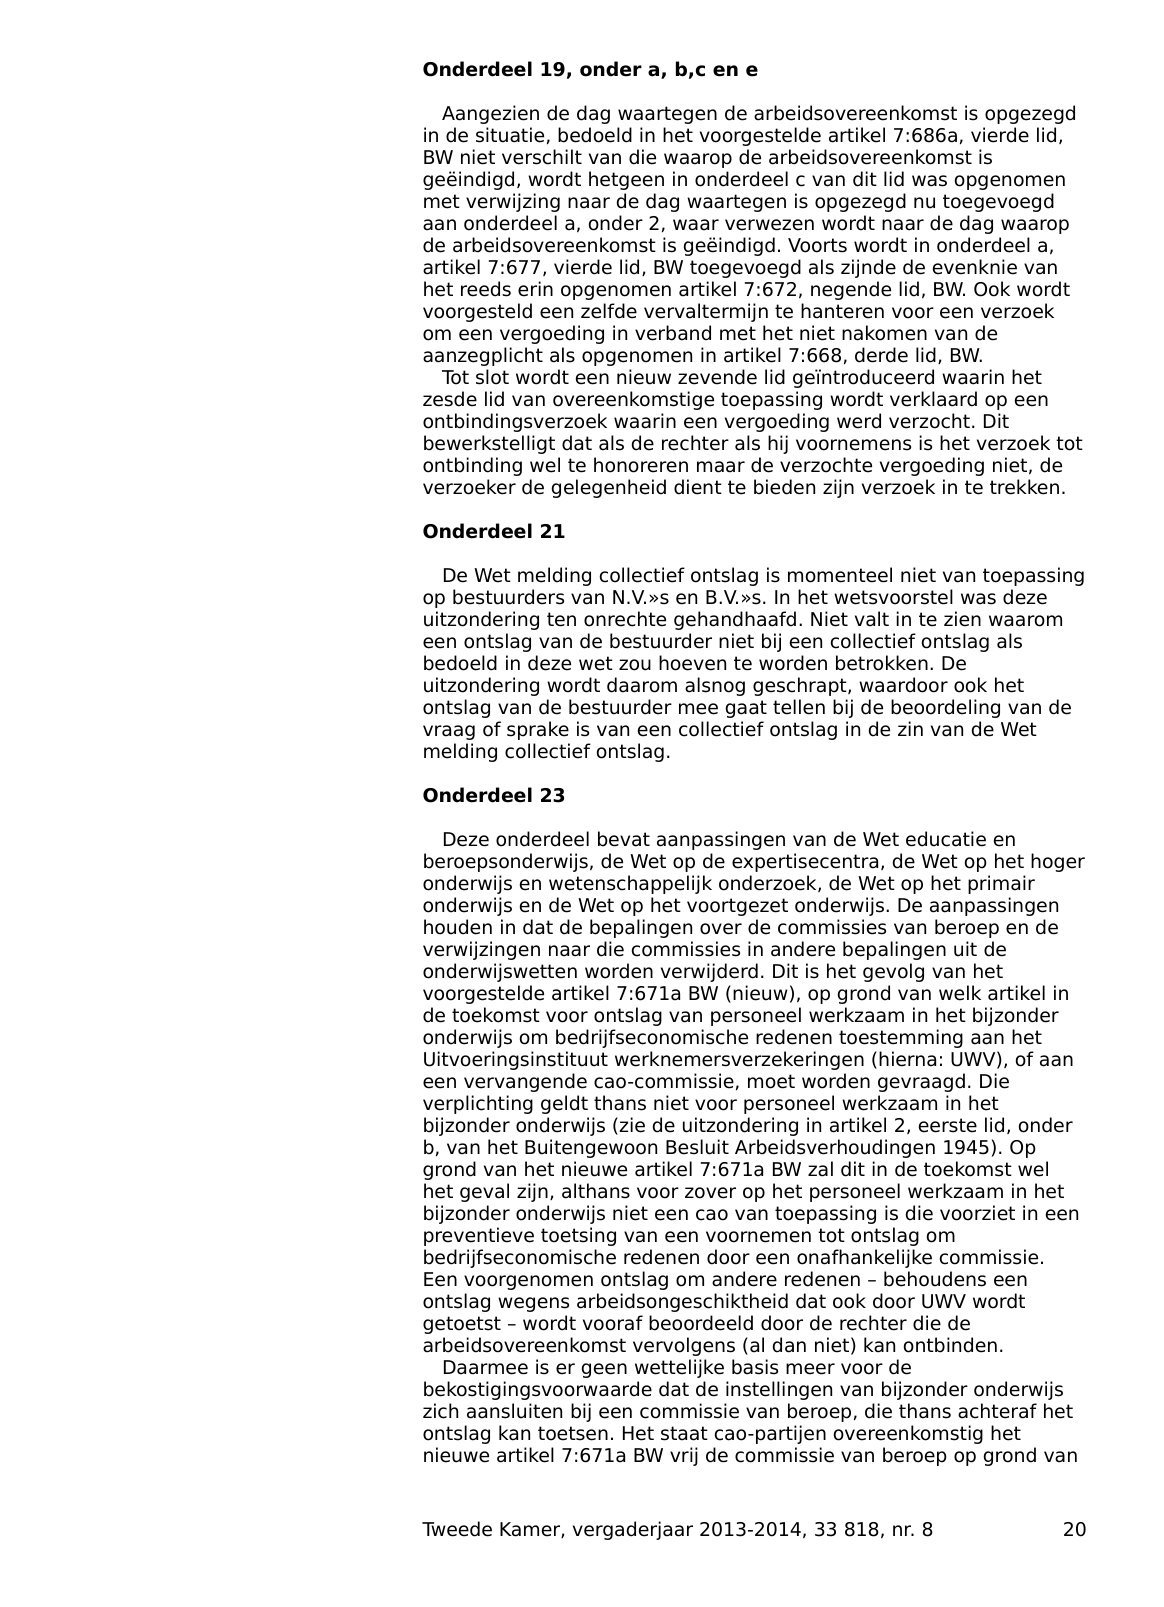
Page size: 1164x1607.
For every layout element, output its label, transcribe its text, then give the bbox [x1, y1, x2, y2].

text Deze onderdeel bevat aanpassingen van de Wet educatie en beroepsonderwijs, de Wet op de expertisecentra, de Wet op het hoger onderwijs en wetenschappelijk onderzoek, de Wet op het primair onderwijs en de Wet op het voortgezet onderwijs. De aanpassingen houden in dat de bepalingen over de commissies van beroep en de verwijzingen naar die commissies in andere bepalingen uit de onderwijswetten worden verwijderd. Dit is het gevolg van het voorgestelde artikel 7:671a BW (nieuw), op grond van welk artikel in de toekomst voor ontslag van personeel werkzaam in het bijzonder onderwijs om bedrijfseconomische redenen toestemming aan het Uitvoeringsinstituut werknemersverzekeringen (hierna: UWV), of aan een vervangende cao-commissie, moet worden gevraagd. Die verplichting geldt thans niet voor personeel werkzaam in het bijzonder onderwijs (zie de uitzondering in artikel 2, eerste lid, onder b, van het Buitengewoon Besluit Arbeidsverhoudingen 1945). Op grond van het nieuwe artikel 7:671a BW zal dit in de toekomst wel het geval zijn, althans voor zover op het personeel werkzaam in het bijzonder onderwijs niet een cao van toepassing is die voorziet in een preventieve toetsing van een voornemen tot ontslag om bedrijfseconomische redenen door een onafhankelijke commissie. Een voorgenomen ontslag om andere redenen – behoudens een ontslag wegens arbeidsongeschiktheid dat ook door UWV wordt getoetst – wordt vooraf beoordeeld door de rechter die de arbeidsovereenkomst vervolgens (al dan niet) kan ontbinden. [422, 829, 1087, 1357]
text Aangezien de dag waartegen de arbeidsovereenkomst is opgezegd in de situatie, bedoeld in het voorgestelde artikel 7:686a, vierde lid, BW niet verschilt van die waarop de arbeidsovereenkomst is geëindigd, wordt hetgeen in onderdeel c van dit lid was opgenomen met verwijzing naar de dag waartegen is opgezegd nu toegevoegd aan onderdeel a, onder 2, waar verwezen wordt naar de dag waarop de arbeidsovereenkomst is geëindigd. Voorts wordt in onderdeel a, artikel 7:677, vierde lid, BW toegevoegd als zijnde de evenknie van het reeds erin opgenomen artikel 7:672, negende lid, BW. Ook wordt voorgesteld een zelfde vervaltermijn te hanteren voor een verzoek om een vergoeding in verband met het niet nakomen van de aanzegplicht als opgenomen in artikel 7:668, derde lid, BW. [422, 103, 1087, 367]
text Daarmee is er geen wettelijke basis meer voor de bekostigingsvoorwaarde dat de instellingen van bijzonder onderwijs zich aansluiten bij een commissie van beroep, die thans achteraf het ontslag kan toetsen. Het staat cao-partijen overeenkomstig het nieuwe artikel 7:671a BW vrij de commissie van beroep op grond van [422, 1357, 1087, 1467]
text Tot slot wordt een nieuw zevende lid geïntroduceerd waarin het zesde lid van overeenkomstige toepassing wordt verklaard op een ontbindingsverzoek waarin een vergoeding werd verzocht. Dit bewerkstelligt dat als de rechter als hij voornemens is het verzoek tot ontbinding wel te honoreren maar de verzochte vergoeding niet, de verzoeker de gelegenheid dient te bieden zijn verzoek in te trekken. [422, 367, 1087, 499]
subtitle Onderdeel 21 [422, 521, 1087, 543]
text De Wet melding collectief ontslag is momenteel niet van toepassing op bestuurders van N.V.»s en B.V.»s. In het wetsvoorstel was deze uitzondering ten onrechte gehandhaafd. Niet valt in te zien waarom een ontslag van de bestuurder niet bij een collectief ontslag als bedoeld in deze wet zou hoeven te worden betrokken. De uitzondering wordt daarom alsnog geschrapt, waardoor ook het ontslag van de bestuurder mee gaat tellen bij de beoordeling van de vraag of sprake is van een collectief ontslag in de zin van de Wet melding collectief ontslag. [422, 565, 1087, 763]
subtitle Onderdeel 19, onder a, b,c en e [422, 59, 1087, 81]
subtitle Onderdeel 23 [422, 785, 1087, 807]
